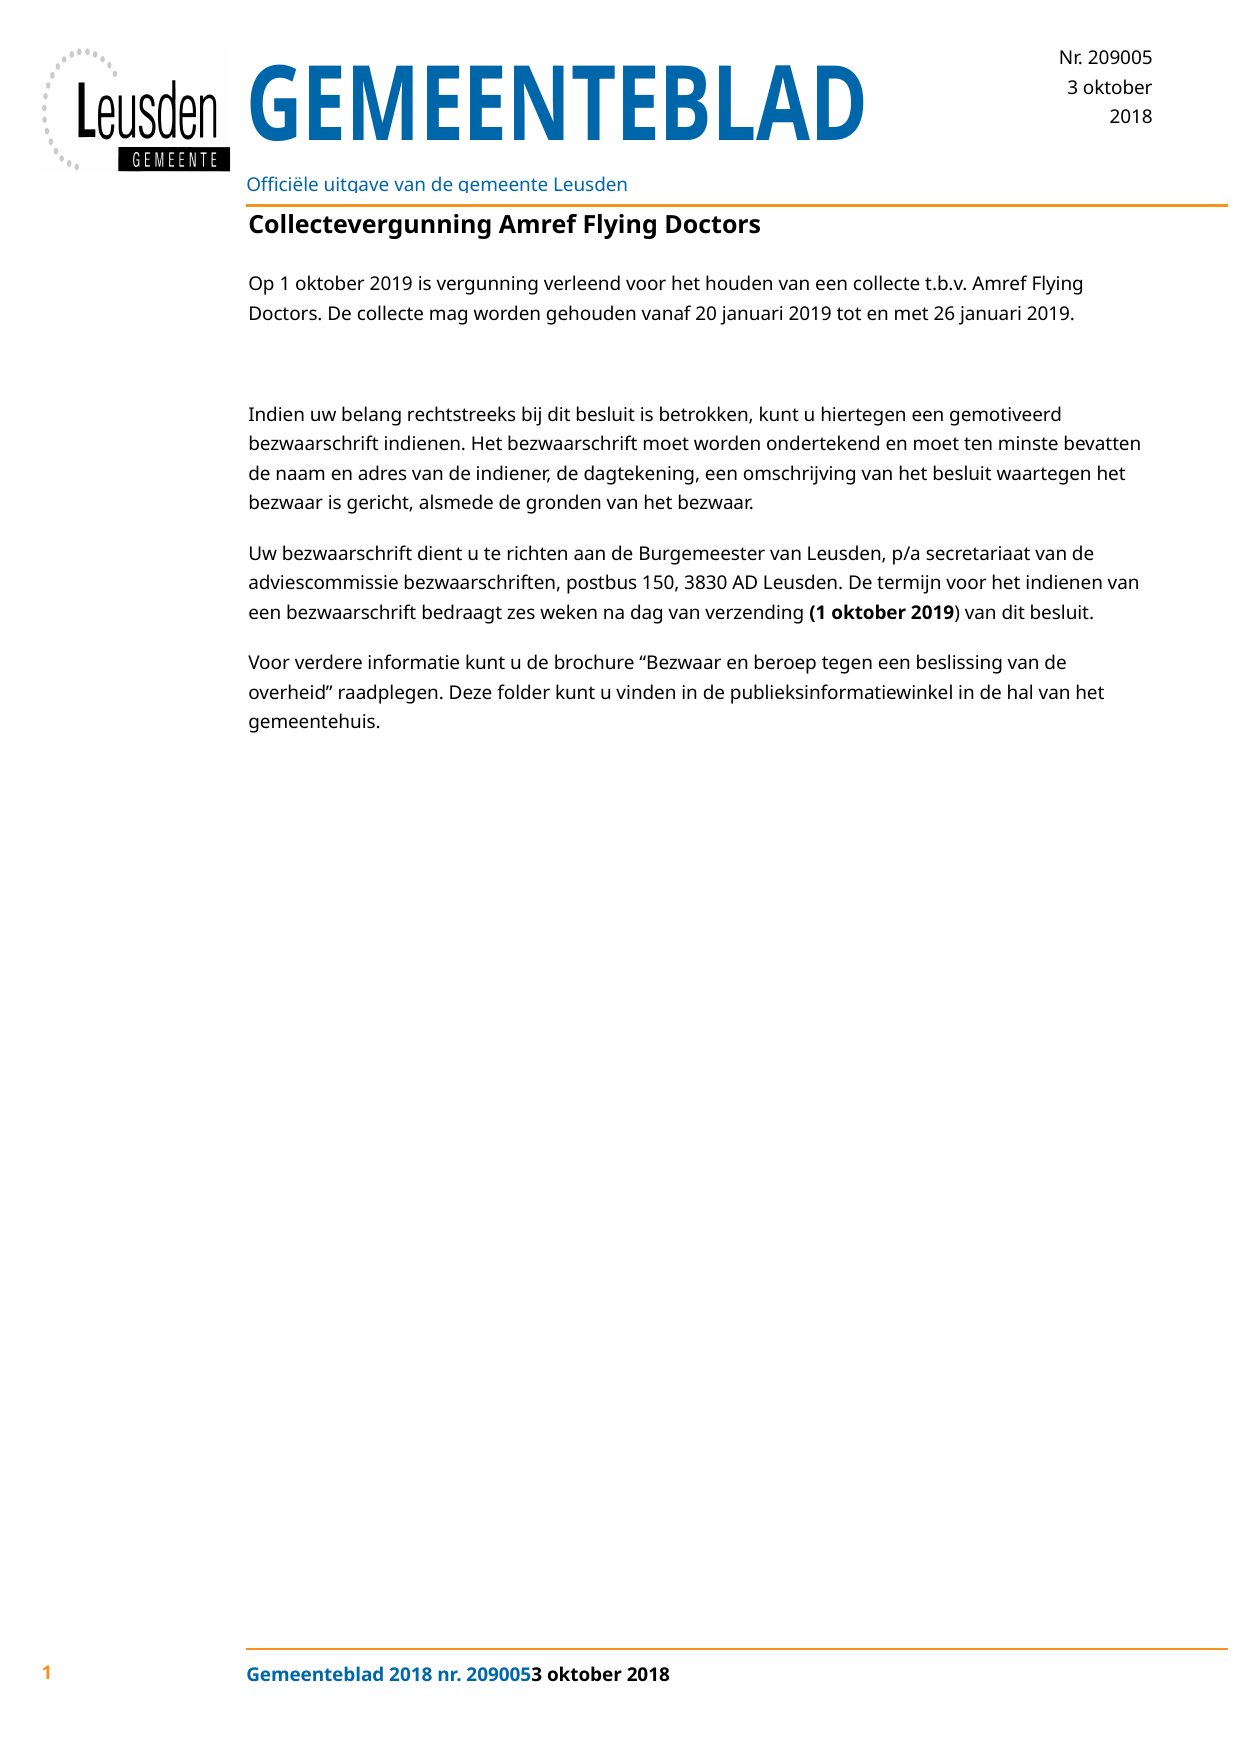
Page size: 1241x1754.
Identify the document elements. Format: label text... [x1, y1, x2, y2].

picture [41, 47, 231, 172]
text Op 1 oktober 2019 is vergunning verleend voor het houden van een collecte t.b.v. Amref Flying Doctors. De collecte mag worden gehouden vanaf 20 januari 2019 tot en met 26 januari 2019. [248, 270, 1152, 326]
text Indien uw belang rechtstreeks bij dit besluit is betrokken, kunt u hiertegen een gemotiveerd bezwaarschrift indienen. Het bezwaarschrift moet worden ondertekend en moet ten minste bevatten de naam en adres van de indiener, de dagtekening, een omschrijving van het besluit waartegen het bezwaar is gericht, alsmede de gronden van het bezwaar. [248, 401, 1152, 515]
text Collectevergunning Amref Flying Doctors [248, 207, 1152, 241]
text Uw bezwaarschrift dient u te richten aan de Burgemeester van Leusden, p/a secretariaat van de adviescommissie bezwaarschriften, postbus 150, 3830 AD Leusden. De termijn voor het indienen van een bezwaarschrift bedraagt zes weken na dag van verzending (1 oktober 2019) van dit besluit. [248, 540, 1152, 625]
text Voor verdere informatie kunt u de brochure “Bezwaar en beroep tegen een beslissing van de overheid” raadplegen. Deze folder kunt u vinden in de publieksinformatiewinkel in de hal van het gemeentehuis. [248, 649, 1152, 734]
